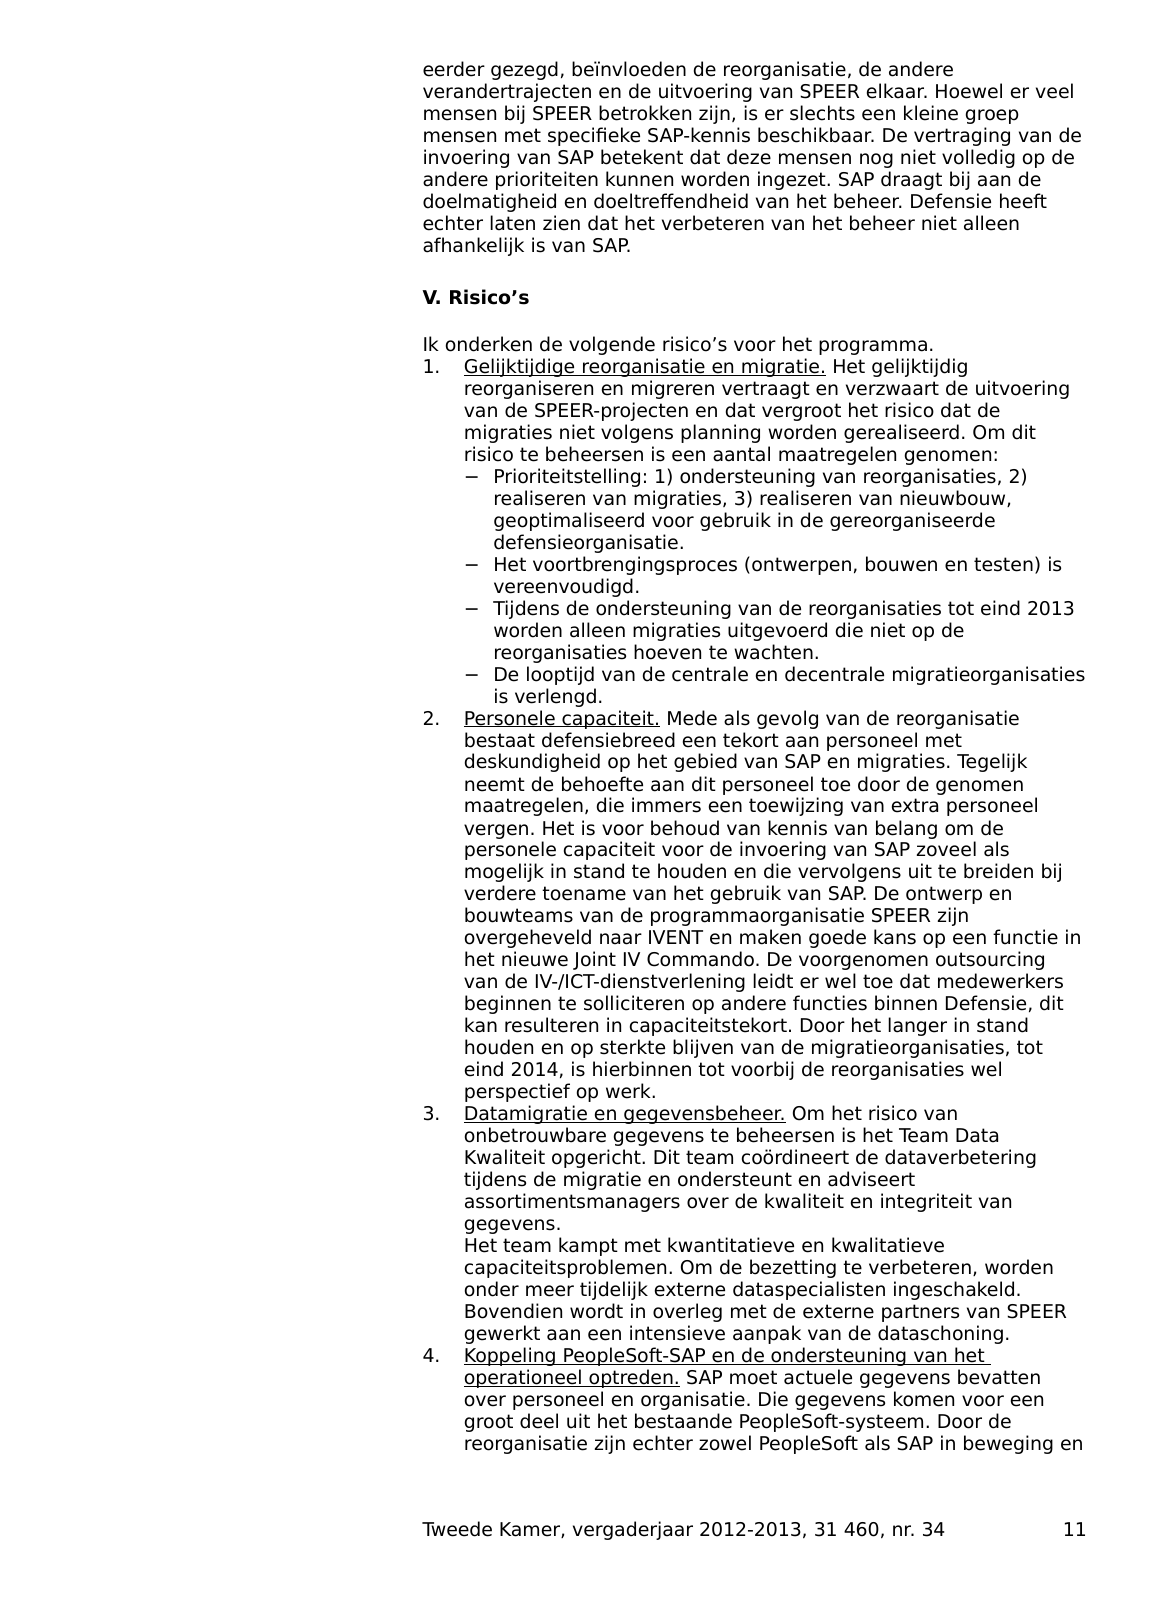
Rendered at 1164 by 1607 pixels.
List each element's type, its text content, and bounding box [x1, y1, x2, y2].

text eerder gezegd, beïnvloeden de reorganisatie, de andere verandertrajecten en de uitvoering van SPEER elkaar. Hoewel er veel mensen bij SPEER betrokken zijn, is er slechts een kleine groep mensen met specifieke SAP-kennis beschikbaar. De vertraging van de invoering van SAP betekent dat deze mensen nog niet volledig op de andere prioriteiten kunnen worden ingezet. SAP draagt bij aan de doelmatigheid en doeltreffendheid van het beheer. Defensie heeft echter laten zien dat het verbeteren van het beheer niet alleen afhankelijk is van SAP. [422, 59, 1087, 257]
text − De looptijd van de centrale en decentrale migratieorganisaties is verlengd. [464, 663, 1087, 707]
text 1. Gelijktijdige reorganisatie en migratie. Het gelijktijdig reorganiseren en migreren vertraagt en verzwaart de uitvoering van de SPEER-projecten en dat vergroot het risico dat de migraties niet volgens planning worden gerealiseerd. Om dit risico te beheersen is een aantal maatregelen genomen: [422, 356, 1087, 466]
subtitle V. Risico’s [422, 287, 1087, 309]
text 3. Datamigratie en gegevensbeheer. Om het risico van onbetrouwbare gegevens te beheersen is het Team Data Kwaliteit opgericht. Dit team coördineert de dataverbetering tijdens de migratie en ondersteunt en adviseert assortimentsmanagers over de kwaliteit en integriteit van gegevens. [422, 1103, 1087, 1235]
text Ik onderken de volgende risico’s voor het programma. [422, 334, 1087, 356]
text − Het voortbrengingsproces (ontwerpen, bouwen en testen) is vereenvoudigd. [464, 554, 1087, 598]
text − Tijdens de ondersteuning van de reorganisaties tot eind 2013 worden alleen migraties uitgevoerd die niet op de reorganisaties hoeven te wachten. [464, 598, 1087, 663]
text Het team kampt met kwantitatieve en kwalitatieve capaciteitsproblemen. Om de bezetting te verbeteren, worden onder meer tijdelijk externe dataspecialisten ingeschakeld. Bovendien wordt in overleg met de externe partners van SPEER gewerkt aan een intensieve aanpak van de dataschoning. [464, 1235, 1087, 1345]
text 2. Personele capaciteit. Mede als gevolg van de reorganisatie bestaat defensiebreed een tekort aan personeel met deskundigheid op het gebied van SAP en migraties. Tegelijk neemt de behoefte aan dit personeel toe door de genomen maatregelen, die immers een toewijzing van extra personeel vergen. Het is voor behoud van kennis van belang om de personele capaciteit voor de invoering van SAP zoveel als mogelijk in stand te houden en die vervolgens uit te breiden bij verdere toename van het gebruik van SAP. De ontwerp en bouwteams van de programmaorganisatie SPEER zijn overgeheveld naar IVENT en maken goede kans op een functie in het nieuwe Joint IV Commando. De voorgenomen outsourcing van de IV-/ICT-dienstverlening leidt er wel toe dat medewerkers beginnen te solliciteren op andere functies binnen Defensie, dit kan resulteren in capaciteitstekort. Door het langer in stand houden en op sterkte blijven van de migratieorganisaties, tot eind 2014, is hierbinnen tot voorbij de reorganisaties wel perspectief op werk. [422, 707, 1087, 1103]
text 4. Koppeling PeopleSoft-SAP en de ondersteuning van het operationeel optreden. SAP moet actuele gegevens bevatten over personeel en organisatie. Die gegevens komen voor een groot deel uit het bestaande PeopleSoft-systeem. Door de reorganisatie zijn echter zowel PeopleSoft als SAP in beweging en [422, 1345, 1087, 1455]
text − Prioriteitstelling: 1) ondersteuning van reorganisaties, 2) realiseren van migraties, 3) realiseren van nieuwbouw, geoptimaliseerd voor gebruik in de gereorganiseerde defensieorganisatie. [464, 466, 1087, 554]
